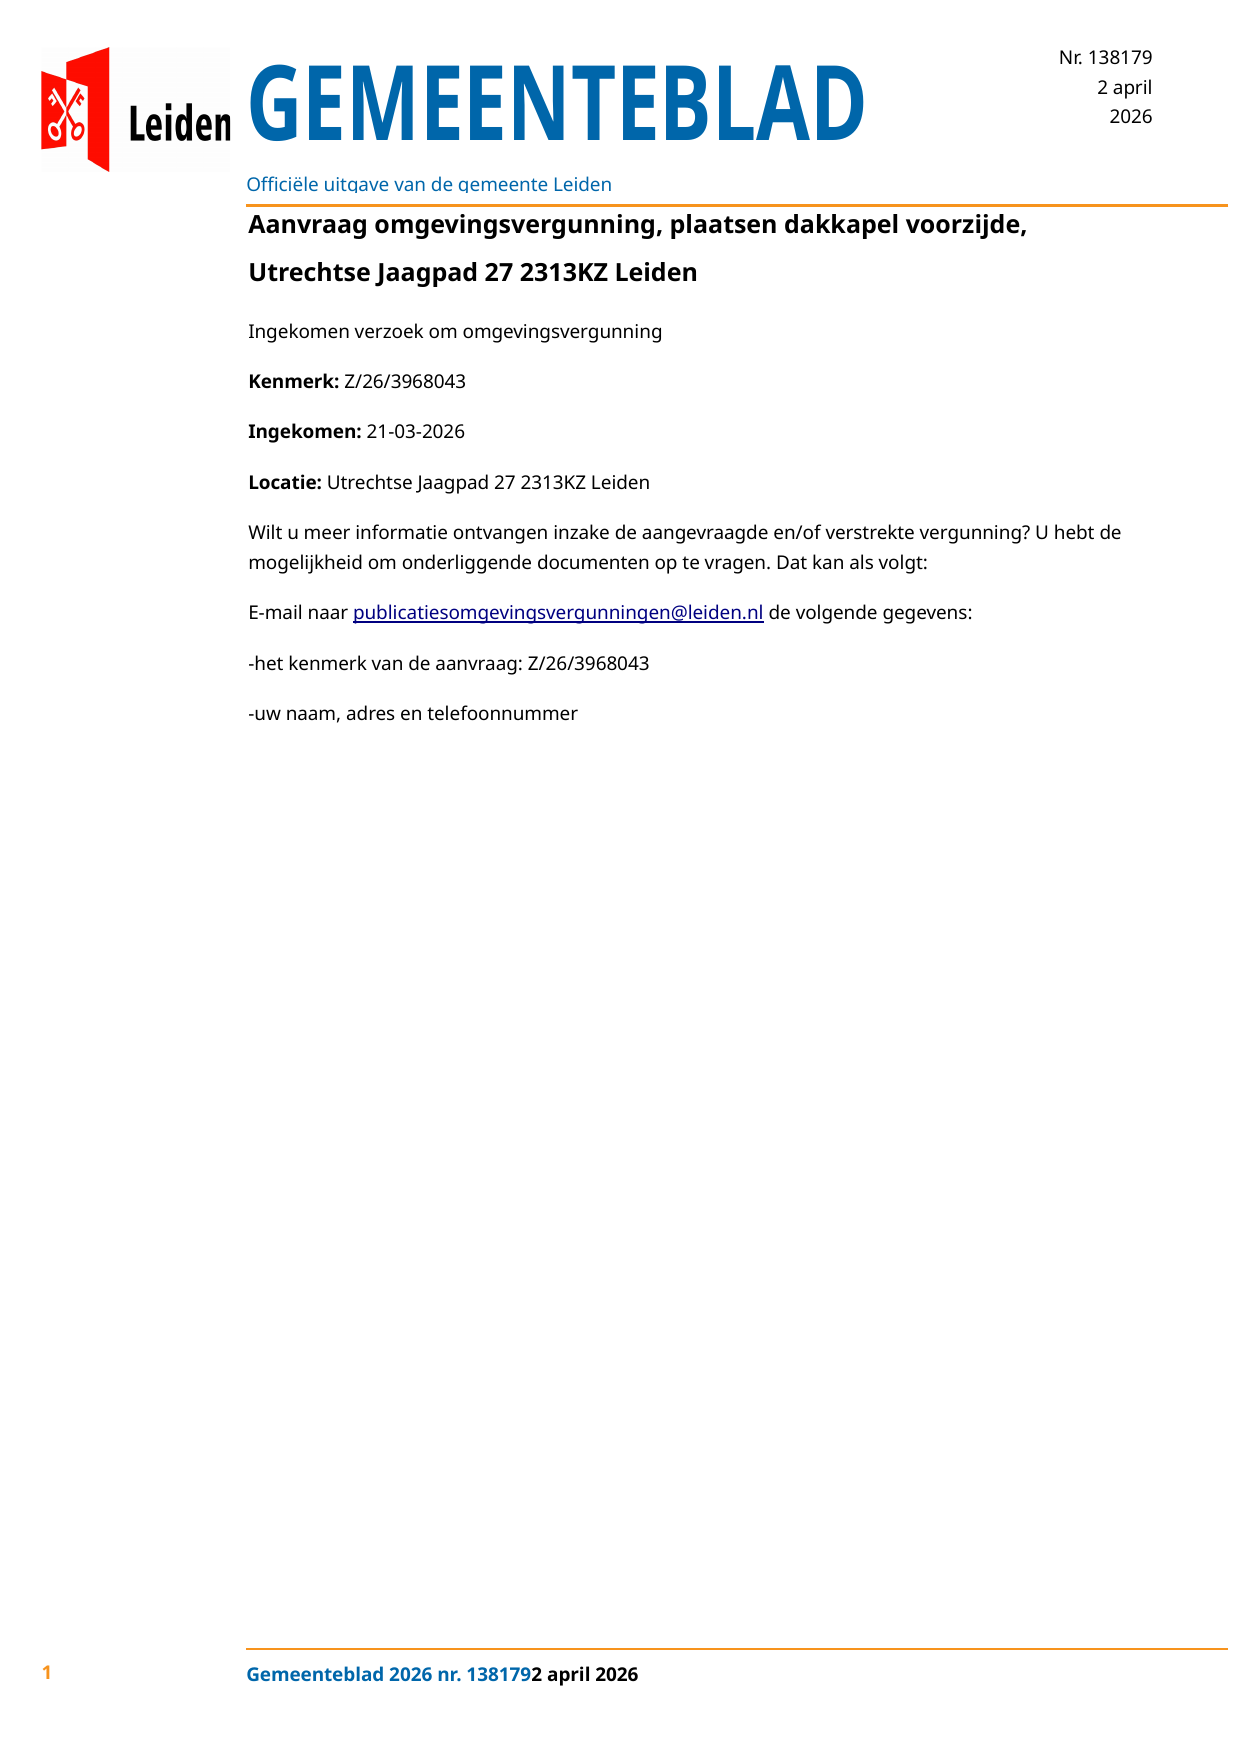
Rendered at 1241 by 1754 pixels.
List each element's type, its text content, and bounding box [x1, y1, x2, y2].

text -het kenmerk van de aanvraag: Z/26/3968043 [248, 650, 1152, 676]
text Locatie: Utrechtse Jaagpad 27 2313KZ Leiden [248, 469, 1152, 495]
text -uw naam, adres en telefoonnummer [248, 700, 1152, 726]
text Ingekomen: 21-03-2026 [248, 419, 1152, 444]
text Kenmerk: Z/26/3968043 [248, 368, 1152, 394]
text E-mail naar publicatiesomgevingsvergunningen@leiden.nl de volgende gegevens: [248, 599, 1152, 625]
picture [41, 47, 231, 172]
text Aanvraag omgevingsvergunning, plaatsen dakkapel voorzijde, Utrechtse Jaagpad 27 2313KZ Leiden [248, 207, 1152, 288]
text Wilt u meer informatie ontvangen inzake de aangevraagde en/of verstrekte vergunning? U hebt de mogelijkheid om onderliggende documenten op te vragen. Dat kan als volgt: [248, 519, 1152, 575]
text Ingekomen verzoek om omgevingsvergunning [248, 318, 1152, 344]
